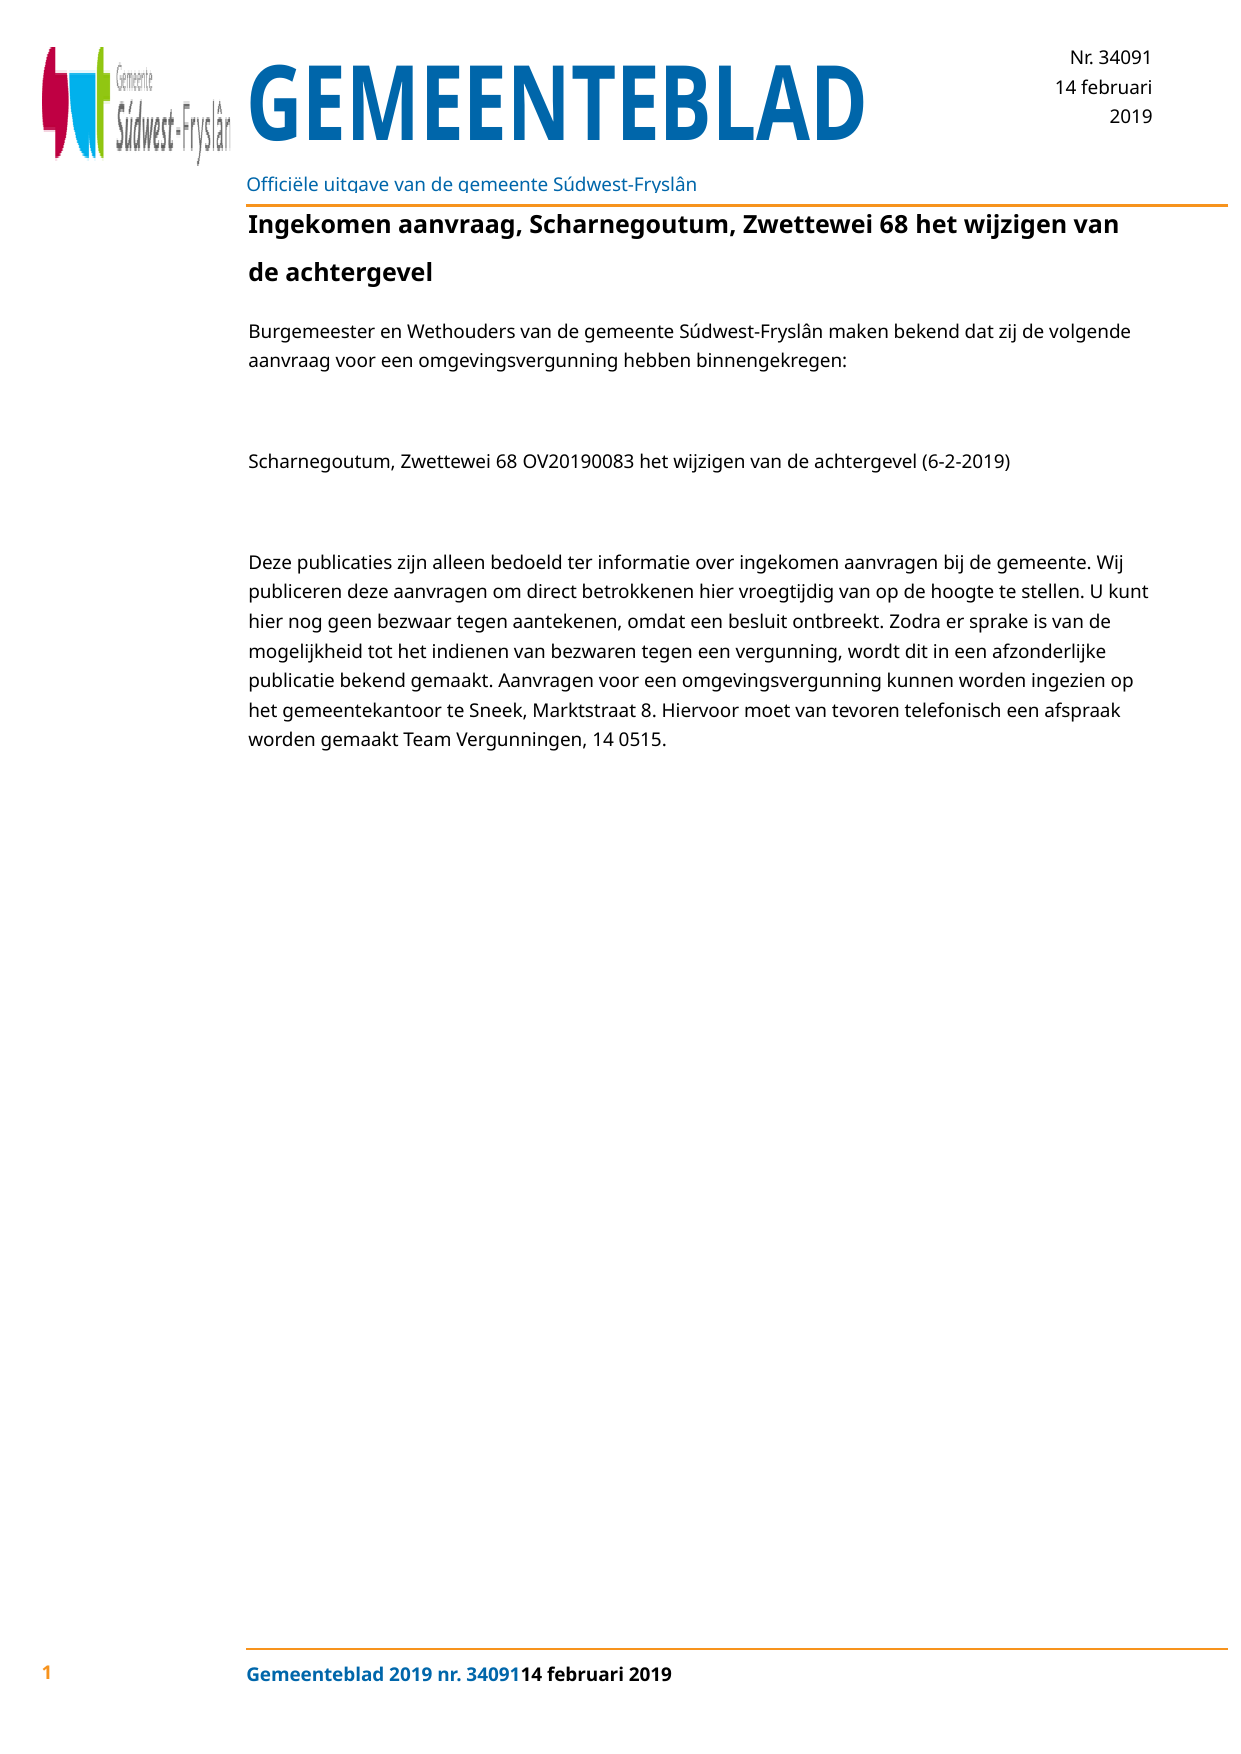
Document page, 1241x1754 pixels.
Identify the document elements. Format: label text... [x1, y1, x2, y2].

text Scharnegoutum, Zwettewei 68 OV20190083 het wijzigen van de achtergevel (6-2-2019) [248, 448, 1152, 474]
text Deze publicaties zijn alleen bedoeld ter informatie over ingekomen aanvragen bij de gemeente. Wij publiceren deze aanvragen om direct betrokkenen hier vroegtijdig van op de hoogte te stellen. U kunt hier nog geen bezwaar tegen aantekenen, omdat een besluit ontbreekt. Zodra er sprake is van de mogelijkheid tot het indienen van bezwaren tegen een vergunning, wordt dit in een afzonderlijke publicatie bekend gemaakt. Aanvragen voor een omgevingsvergunning kunnen worden ingezien op het gemeentekantoor te Sneek, Marktstraat 8. Hiervoor moet van tevoren telefonisch een afspraak worden gemaakt Team Vergunningen, 14 0515. [248, 549, 1152, 752]
text Burgemeester en Wethouders van de gemeente Súdwest-Fryslân maken bekend dat zij de volgende aanvraag voor een omgevingsvergunning hebben binnengekregen: [248, 318, 1152, 373]
text Ingekomen aanvraag, Scharnegoutum, Zwettewei 68 het wijzigen van de achtergevel [248, 207, 1152, 288]
picture [41, 47, 231, 172]
